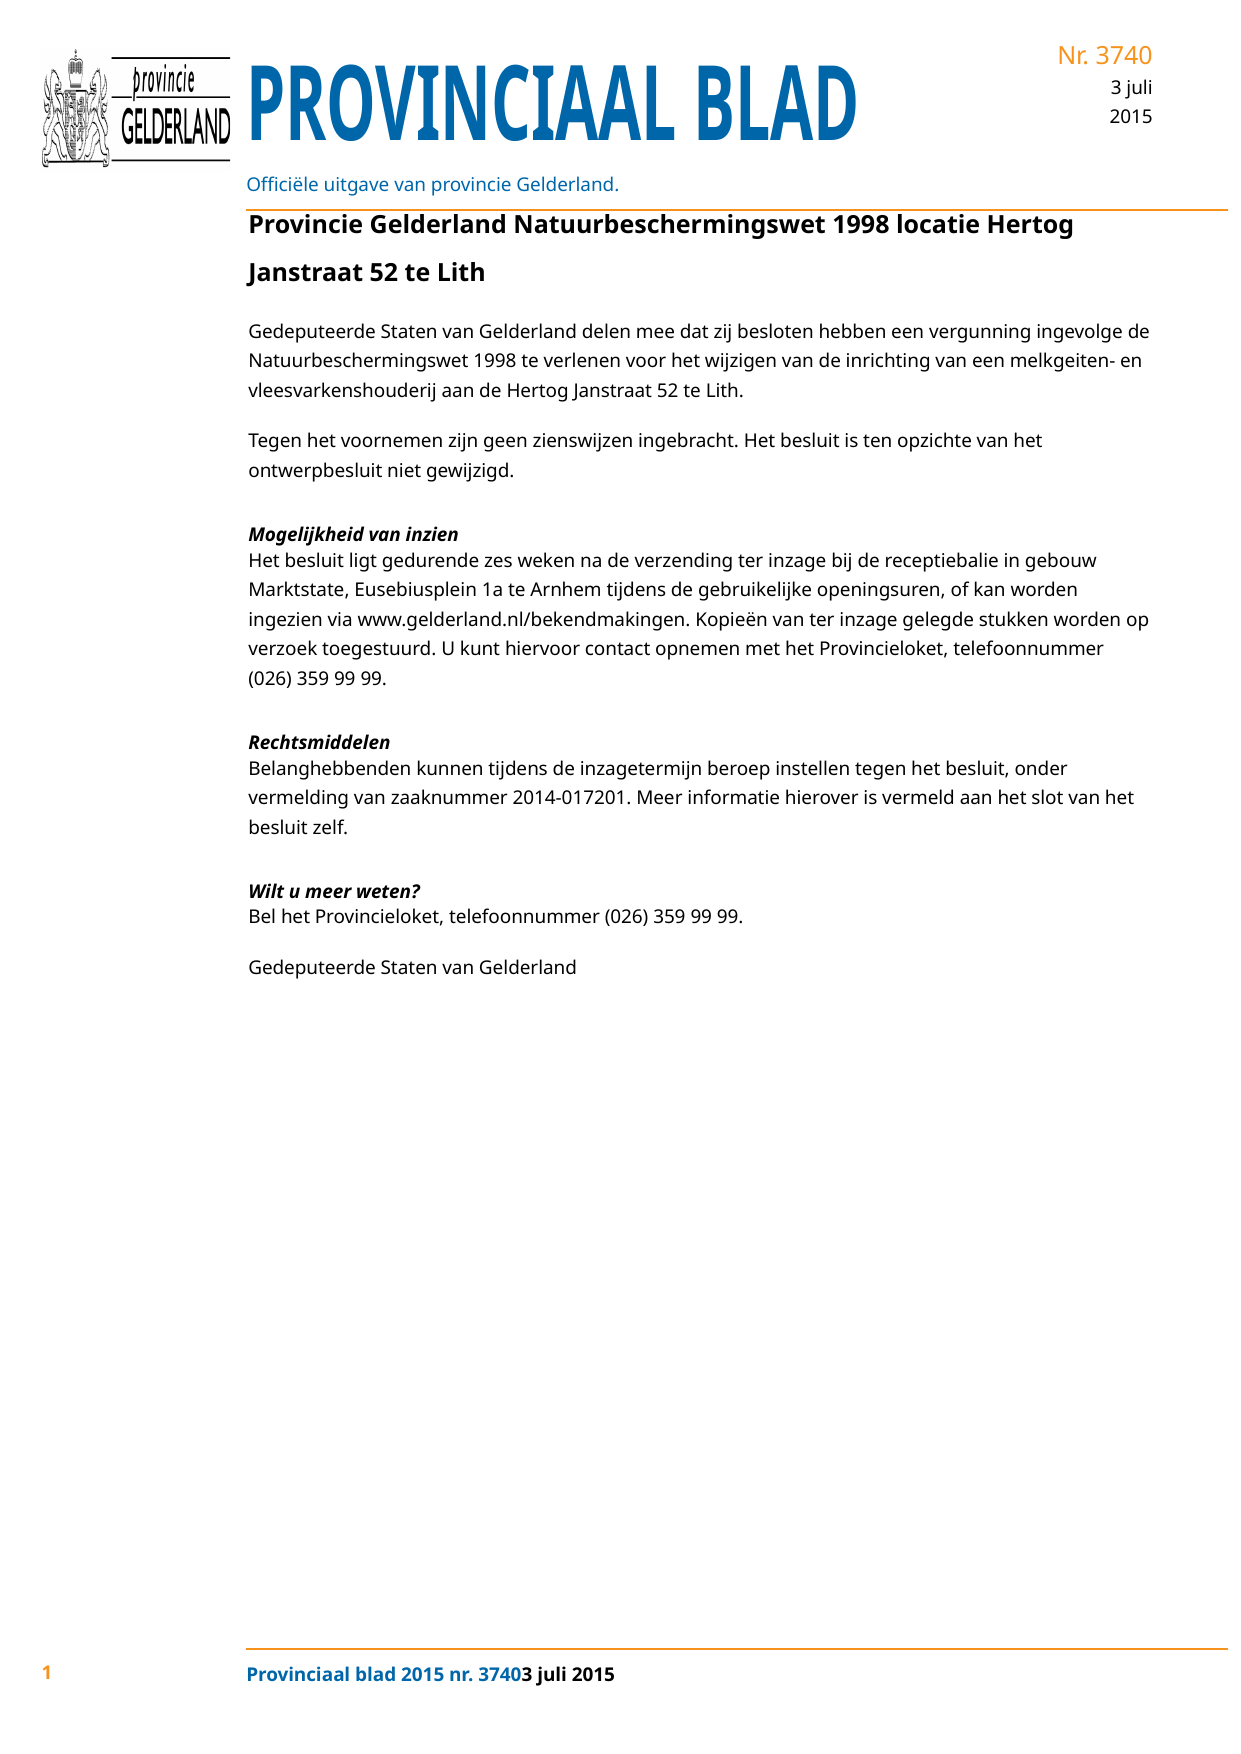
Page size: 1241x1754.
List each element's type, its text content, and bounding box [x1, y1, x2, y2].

text Tegen het voornemen zijn geen zienswijzen ingebracht. Het besluit is ten opzichte van het ontwerpbesluit niet gewijzigd. [248, 427, 1152, 483]
text Wilt u meer weten? [248, 878, 1152, 904]
text Provincie Gelderland Natuurbeschermingswet 1998 locatie Hertog Janstraat 52 te Lith [248, 211, 1152, 288]
text Rechtsmiddelen [248, 729, 1152, 755]
text Het besluit ligt gedurende zes weken na de verzending ter inzage bij de receptiebalie in gebouw Marktstate, Eusebiusplein 1a te Arnhem tijdens de gebruikelijke openingsuren, of kan worden ingezien via www.gelderland.nl/bekendmakingen. Kopieën van ter inzage gelegde stukken worden op verzoek toegestuurd. U kunt hiervoor contact opnemen met het Provincieloket, telefoonnummer (026) 359 99 99. [248, 547, 1152, 691]
picture [41, 47, 231, 172]
text Belanghebbenden kunnen tijdens de inzagetermijn beroep instellen tegen het besluit, onder vermelding van zaaknummer 2014-017201. Meer informatie hierover is vermeld aan het slot van het besluit zelf. [248, 755, 1152, 840]
text Gedeputeerde Staten van Gelderland delen mee dat zij besloten hebben een vergunning ingevolge de Natuurbeschermingswet 1998 te verlenen voor het wijzigen van de inrichting van een melkgeiten- en vleesvarkenshouderij aan de Hertog Janstraat 52 te Lith. [248, 318, 1152, 403]
text Bel het Provincieloket, telefoonnummer (026) 359 99 99. [248, 904, 1152, 929]
text Mogelijkheid van inzien [248, 521, 1152, 547]
text Gedeputeerde Staten van Gelderland [248, 954, 1152, 980]
